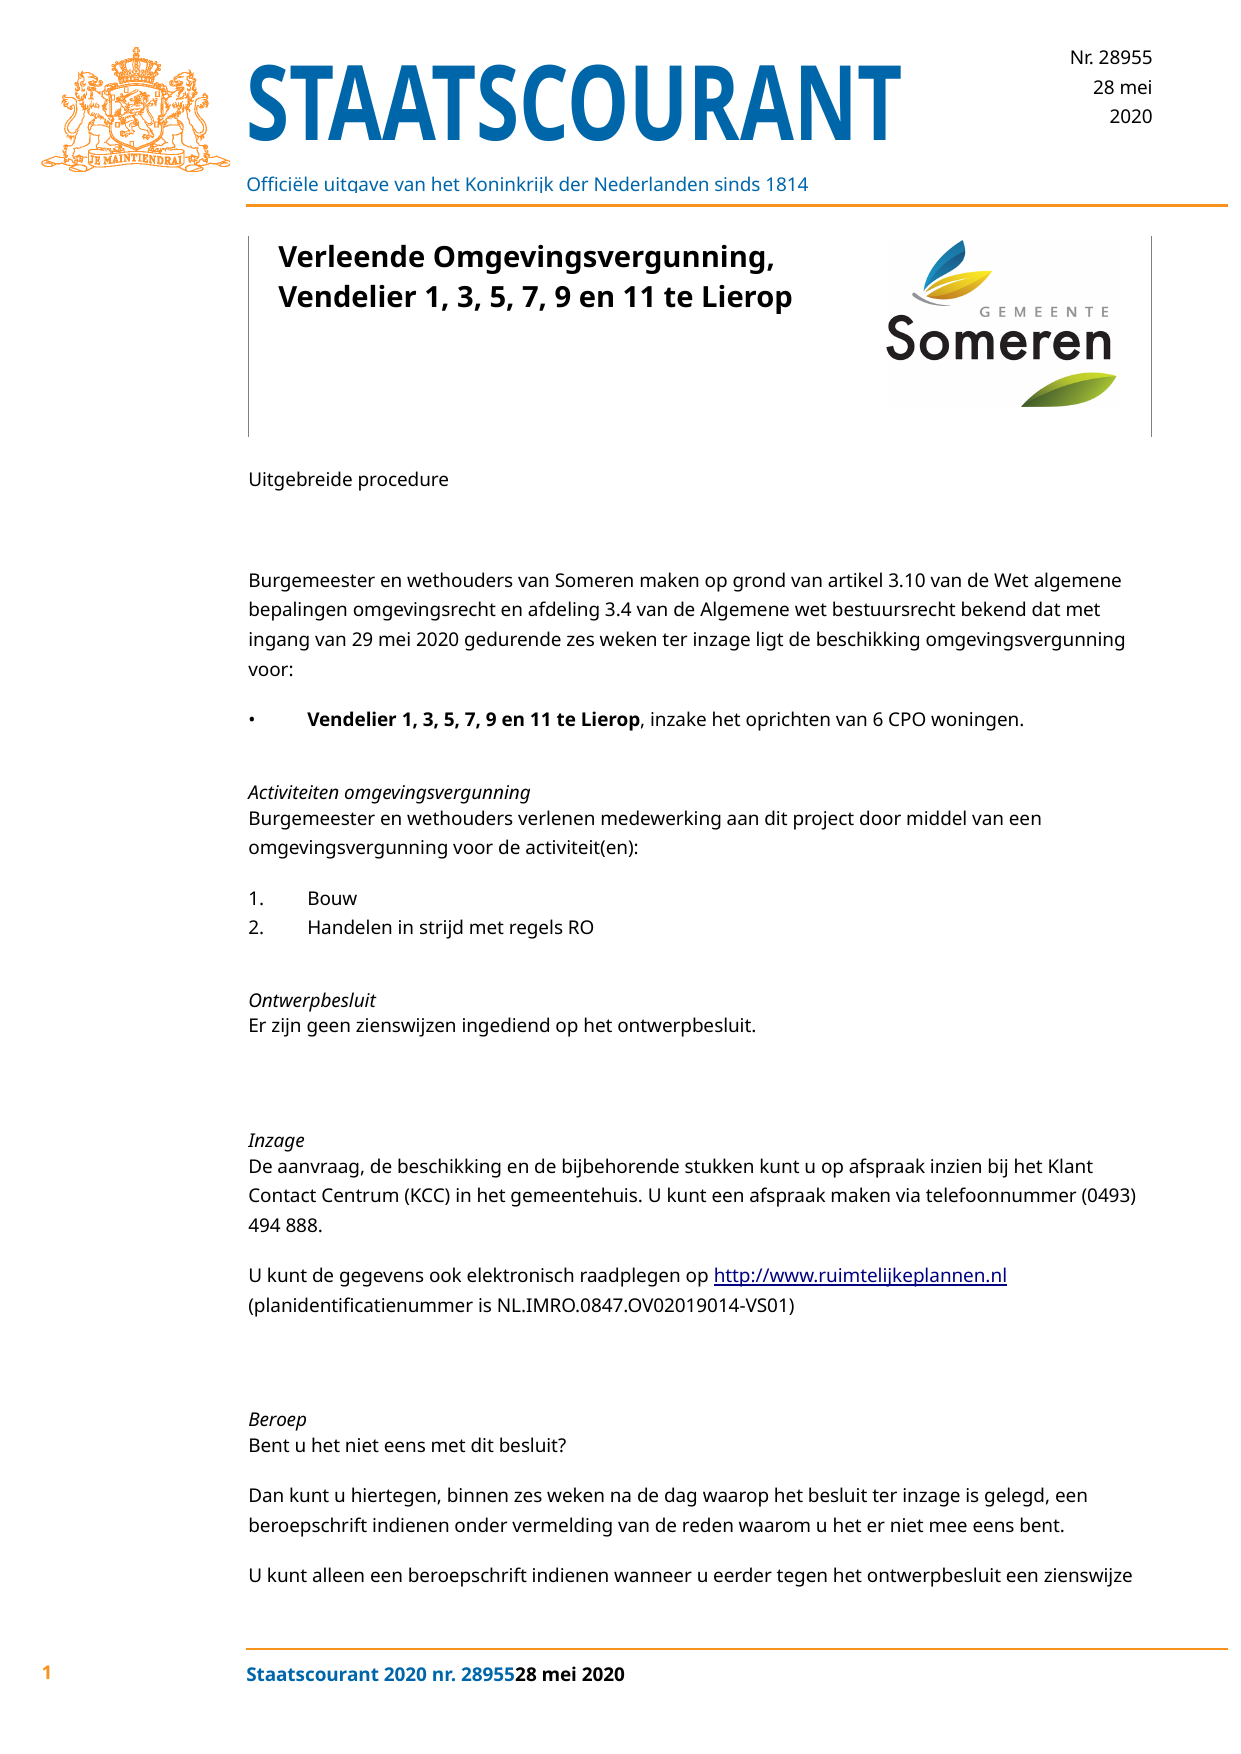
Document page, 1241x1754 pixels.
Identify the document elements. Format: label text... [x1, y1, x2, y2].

text Inzage [248, 1127, 1152, 1153]
text Bent u het niet eens met dit besluit? [248, 1432, 1152, 1458]
table_header [850, 236, 1151, 437]
text Beroep [248, 1406, 1152, 1432]
text Er zijn geen zienswijzen ingediend op het ontwerpbesluit. [248, 1013, 1152, 1038]
text Uitgebreide procedure [248, 466, 1152, 492]
text Burgemeester en wethouders van Someren maken op grond van artikel 3.10 van de Wet algemene bepalingen omgevingsrecht en afdeling 3.4 van de Algemene wet bestuursrecht bekend dat met ingang van 29 mei 2020 gedurende zes weken ter inzage ligt de beschikking omgevingsvergunning voor: [248, 567, 1152, 682]
picture [882, 236, 1119, 411]
table_header Verleende Omgevingsvergunning, Vendelier 1, 3, 5, 7, 9 en 11 te Lierop [249, 236, 850, 437]
list Bouw [248, 885, 1152, 910]
text Activiteiten omgevingsvergunning [248, 779, 1152, 805]
text U kunt alleen een beroepschrift indienen wanneer u eerder tegen het ontwerpbesluit een zienswijze [248, 1562, 1152, 1588]
text Ontwerpbesluit [248, 987, 1152, 1013]
list Vendelier 1, 3, 5, 7, 9 en 11 te Lierop, inzake het oprichten van 6 CPO woningen. [248, 706, 1152, 732]
picture [41, 47, 231, 172]
text Dan kunt u hiertegen, binnen zes weken na de dag waarop het besluit ter inzage is gelegd, een beroepschrift indienen onder vermelding van de reden waarom u het er niet mee eens bent. [248, 1482, 1152, 1538]
text De aanvraag, de beschikking en de bijbehorende stukken kunt u op afspraak inzien bij het Klant Contact Centrum (KCC) in het gemeentehuis. U kunt een afspraak maken via telefoonnummer (0493) 494 888. [248, 1153, 1152, 1238]
text Burgemeester en wethouders verlenen medewerking aan dit project door middel van een omgevingsvergunning voor de activiteit(en): [248, 805, 1152, 860]
list Handelen in strijd met regels RO [248, 914, 1152, 940]
text U kunt de gegevens ook elektronisch raadplegen op http://www.ruimtelijkeplannen.nl (planidentificatienummer is NL.IMRO.0847.OV02019014-VS01) [248, 1262, 1152, 1318]
